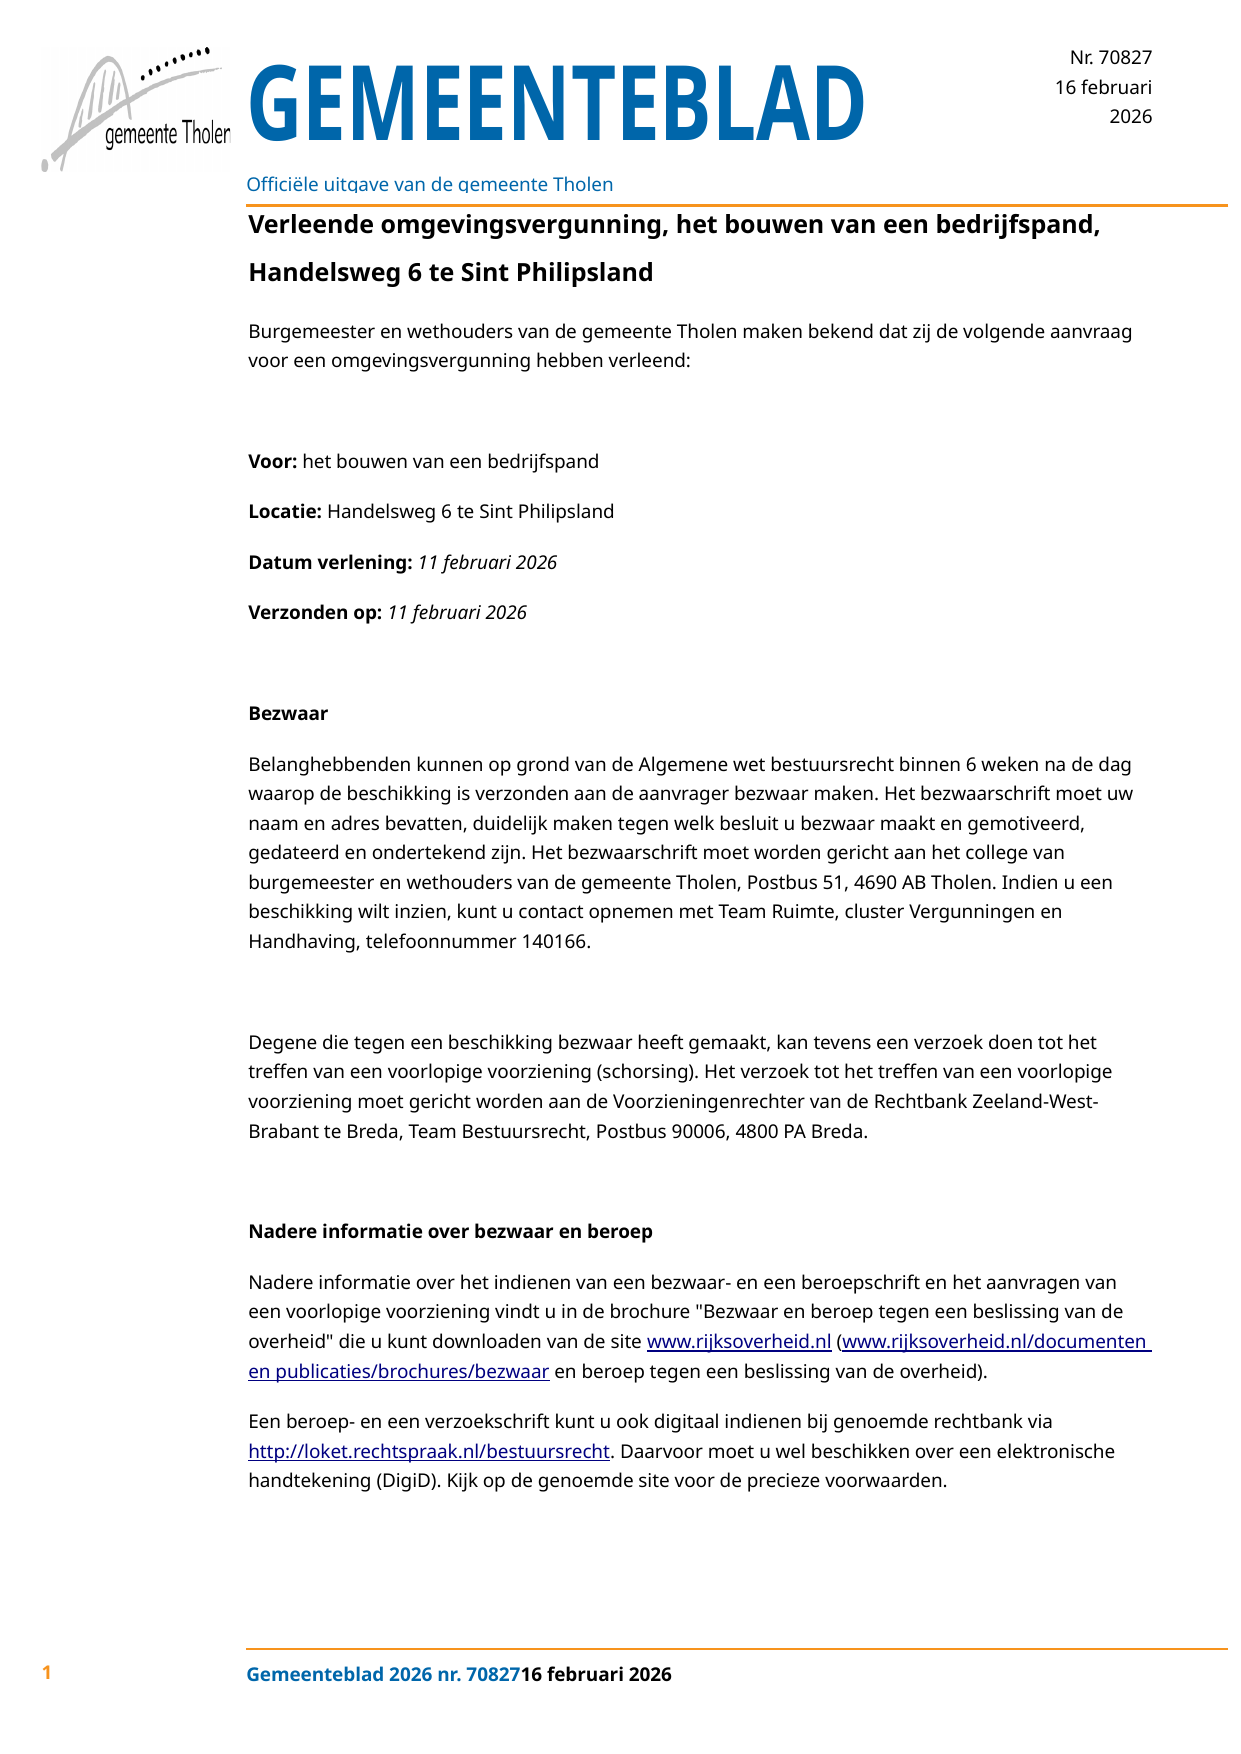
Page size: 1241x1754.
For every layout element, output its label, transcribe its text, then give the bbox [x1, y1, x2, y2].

text Degene die tegen een beschikking bezwaar heeft gemaakt, kan tevens een verzoek doen tot het treffen van een voorlopige voorziening (schorsing). Het verzoek tot het treffen van een voorlopige voorziening moet gericht worden aan de Voorzieningenrechter van de Rechtbank Zeeland-West-Brabant te Breda, Team Bestuursrecht, Postbus 90006, 4800 PA Breda. [248, 1029, 1152, 1144]
text Locatie: Handelsweg 6 te Sint Philipsland [248, 499, 1152, 524]
text Nadere informatie over bezwaar en beroep [248, 1219, 1152, 1244]
text Bezwaar [248, 700, 1152, 726]
text Datum verlening: 11 februari 2026 [248, 549, 1152, 575]
text Burgemeester en wethouders van de gemeente Tholen maken bekend dat zij de volgende aanvraag voor een omgevingsvergunning hebben verleend: [248, 318, 1152, 373]
text Voor: het bouwen van een bedrijfspand [248, 448, 1152, 474]
text Verzonden op: 11 februari 2026 [248, 599, 1152, 625]
text Belanghebbenden kunnen op grond van de Algemene wet bestuursrecht binnen 6 weken na de dag waarop de beschikking is verzonden aan de aanvrager bezwaar maken. Het bezwaarschrift moet uw naam en adres bevatten, duidelijk maken tegen welk besluit u bezwaar maakt en gemotiveerd, gedateerd en ondertekend zijn. Het bezwaarschrift moet worden gericht aan het college van burgemeester en wethouders van de gemeente Tholen, Postbus 51, 4690 AB Tholen. Indien u een beschikking wilt inzien, kunt u contact opnemen met Team Ruimte, cluster Vergunningen en Handhaving, telefoonnummer 140166. [248, 751, 1152, 954]
text Een beroep- en een verzoekschrift kunt u ook digitaal indienen bij genoemde rechtbank via http://loket.rechtspraak.nl/bestuursrecht. Daarvoor moet u wel beschikken over een elektronische handtekening (DigiD). Kijk op de genoemde site voor de precieze voorwaarden. [248, 1408, 1152, 1493]
text Verleende omgevingsvergunning, het bouwen van een bedrijfspand, Handelsweg 6 te Sint Philipsland [248, 207, 1152, 288]
text Nadere informatie over het indienen van een bezwaar- en een beroepschrift en het aanvragen van een voorlopige voorziening vindt u in de brochure "Bezwaar en beroep tegen een beslissing van de overheid" die u kunt downloaden van de site www.rijksoverheid.nl (www.rijksoverheid.nl/documenten en publicaties/brochures/bezwaar en beroep tegen een beslissing van de overheid). [248, 1269, 1152, 1384]
picture [41, 47, 231, 172]
